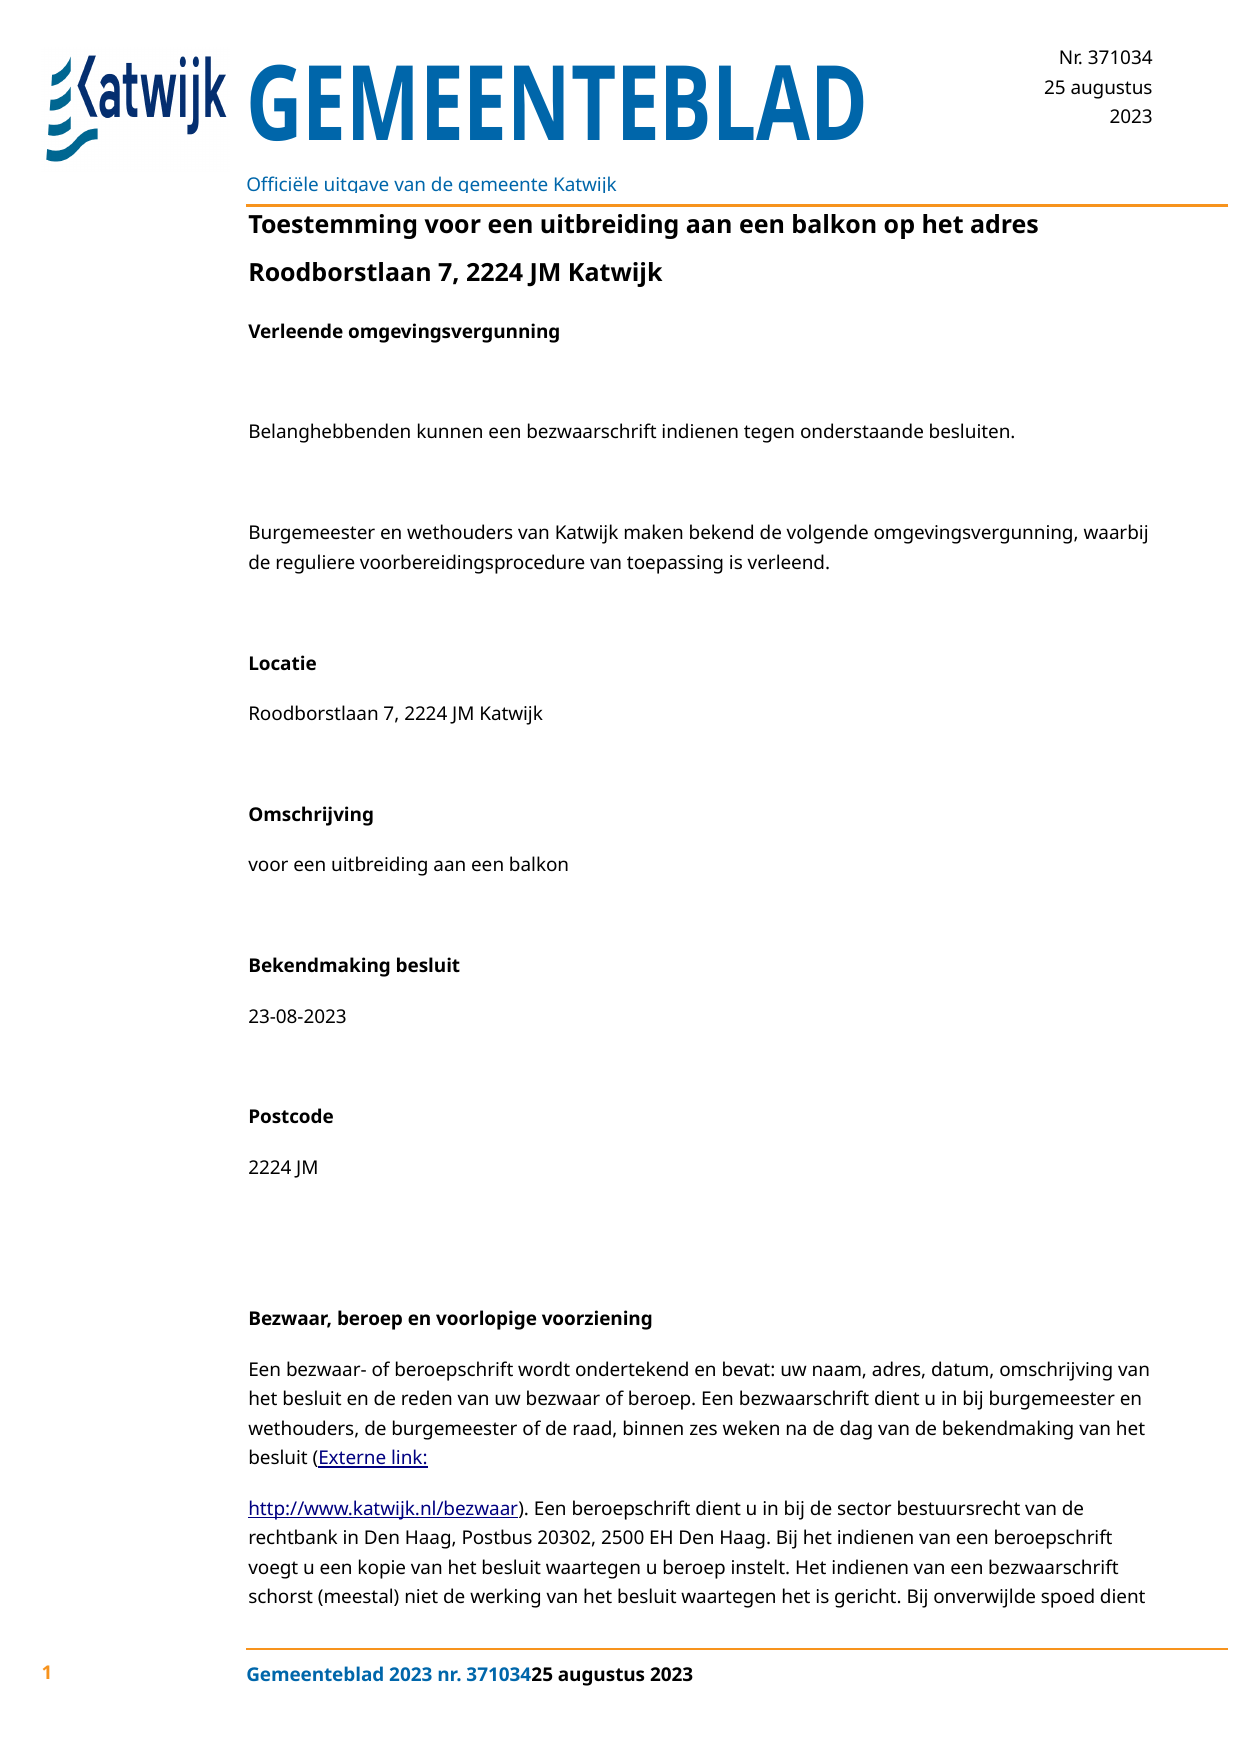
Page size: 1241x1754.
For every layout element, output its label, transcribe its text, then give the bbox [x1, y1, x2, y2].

text 23-08-2023 [248, 1003, 1152, 1029]
text Postcode [248, 1104, 1152, 1129]
text Locatie [248, 650, 1152, 676]
text Een bezwaar- of beroepschrift wordt ondertekend en bevat: uw naam, adres, datum, omschrijving van het besluit en de reden van uw bezwaar of beroep. Een bezwaarschrift dient u in bij burgemeester en wethouders, de burgemeester of de raad, binnen zes weken na de dag van de bekendmaking van het besluit (Externe link: [248, 1356, 1152, 1470]
text Omschrijving [248, 801, 1152, 827]
text http://www.katwijk.nl/bezwaar). Een beroepschrift dient u in bij de sector bestuursrecht van de rechtbank in Den Haag, Postbus 20302, 2500 EH Den Haag. Bij het indienen van een beroepschrift voegt u een kopie van het besluit waartegen u beroep instelt. Het indienen van een bezwaarschrift schorst (meestal) niet de werking van het besluit waartegen het is gericht. Bij onverwijlde spoed dient [248, 1495, 1152, 1609]
text Bezwaar, beroep en voorlopige voorziening [248, 1305, 1152, 1331]
text Bekendmaking besluit [248, 952, 1152, 978]
text Belanghebbenden kunnen een bezwaarschrift indienen tegen onderstaande besluiten. [248, 419, 1152, 444]
text Toestemming voor een uitbreiding aan een balkon op het adres Roodborstlaan 7, 2224 JM Katwijk [248, 207, 1152, 288]
picture [41, 47, 231, 172]
text Burgemeester en wethouders van Katwijk maken bekend de volgende omgevingsvergunning, waarbij de reguliere voorbereidingsprocedure van toepassing is verleend. [248, 519, 1152, 575]
text 2224 JM [248, 1154, 1152, 1180]
text Verleende omgevingsvergunning [248, 318, 1152, 344]
text Roodborstlaan 7, 2224 JM Katwijk [248, 700, 1152, 726]
text voor een uitbreiding aan een balkon [248, 852, 1152, 877]
